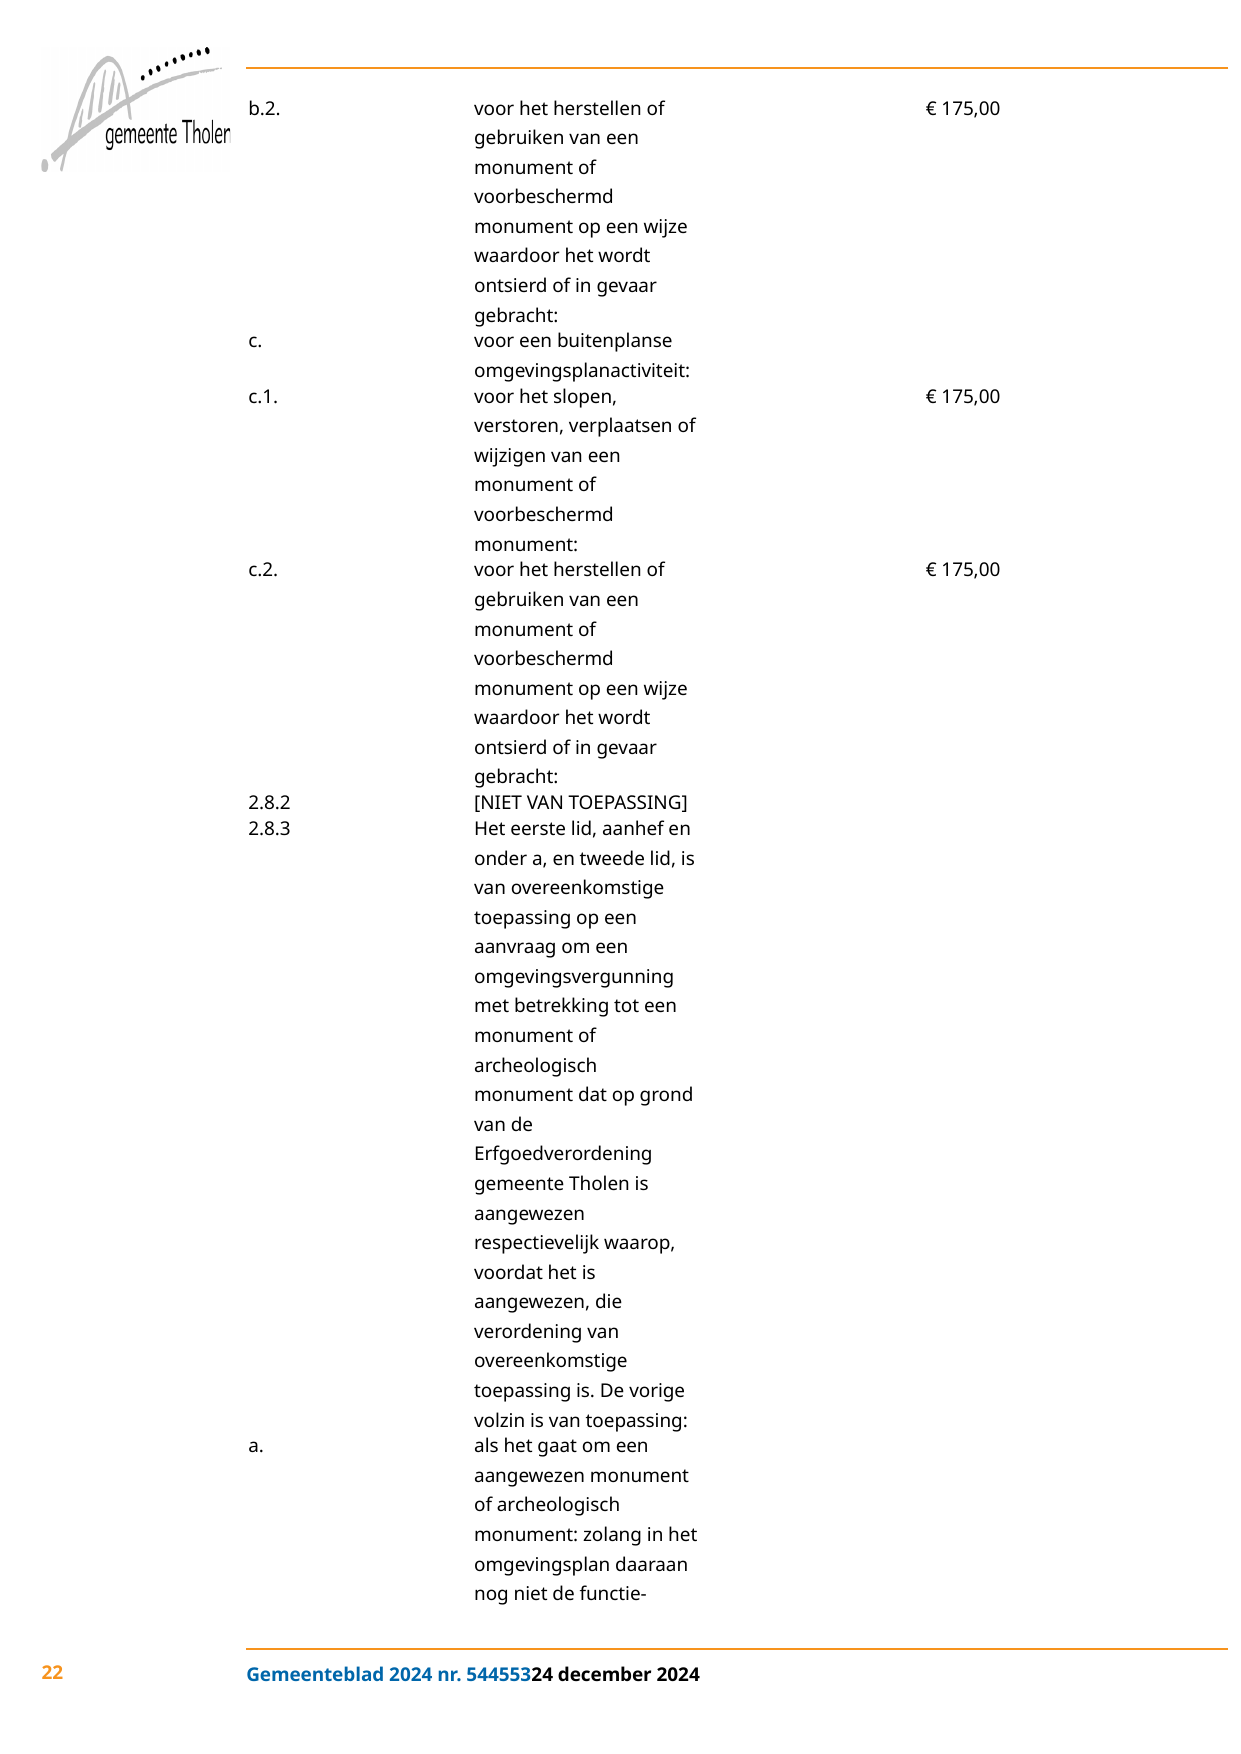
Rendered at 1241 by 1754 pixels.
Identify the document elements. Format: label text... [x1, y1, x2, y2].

table_cell b.2. [248, 95, 474, 328]
table_cell a. [248, 1433, 474, 1606]
table_cell € 175,00 [926, 383, 1152, 557]
picture [41, 47, 231, 172]
table_cell [700, 789, 926, 815]
table_cell [700, 328, 926, 383]
table_cell als het gaat om een aangewezen monument of archeologisch monument: zolang in het omgevingsplan daaraan nog niet de functie- [474, 1433, 700, 1606]
table_cell c. [248, 328, 474, 383]
table_cell Het eerste lid, aanhef en onder a, en tweede lid, is van overeenkomstige toepassing op een aanvraag om een omgevingsvergunning met betrekking tot een monument of archeologisch monument dat op grond van de Erfgoedverordening gemeente Tholen is aangewezen respectievelijk waarop, voordat het is aangewezen, die verordening van overeenkomstige toepassing is. De vorige volzin is van toepassing: [474, 815, 700, 1432]
table_cell c.1. [248, 383, 474, 557]
table_cell [700, 1433, 926, 1606]
table_cell [700, 383, 926, 557]
table_cell voor het slopen, verstoren, verplaatsen of wijzigen van een monument of voorbeschermd monument: [474, 383, 700, 557]
table_cell 2.8.2 [248, 789, 474, 815]
table_cell [NIET VAN TOEPASSING] [474, 789, 700, 815]
table_cell voor een buitenplanse omgevingsplanactiviteit: [474, 328, 700, 383]
table_cell 2.8.3 [248, 815, 474, 1432]
table_cell c.2. [248, 557, 474, 789]
table_cell [700, 557, 926, 789]
table_cell voor het herstellen of gebruiken van een monument of voorbeschermd monument op een wijze waardoor het wordt ontsierd of in gevaar gebracht: [474, 557, 700, 789]
table_cell [926, 328, 1152, 383]
table_cell € 175,00 [926, 557, 1152, 789]
table_cell [926, 789, 1152, 815]
table_cell [926, 815, 1152, 1432]
table_cell € 175,00 [926, 95, 1152, 328]
table_cell [700, 95, 926, 328]
table_cell [926, 1433, 1152, 1606]
table_cell [700, 815, 926, 1432]
table_cell voor het herstellen of gebruiken van een monument of voorbeschermd monument op een wijze waardoor het wordt ontsierd of in gevaar gebracht: [474, 95, 700, 328]
